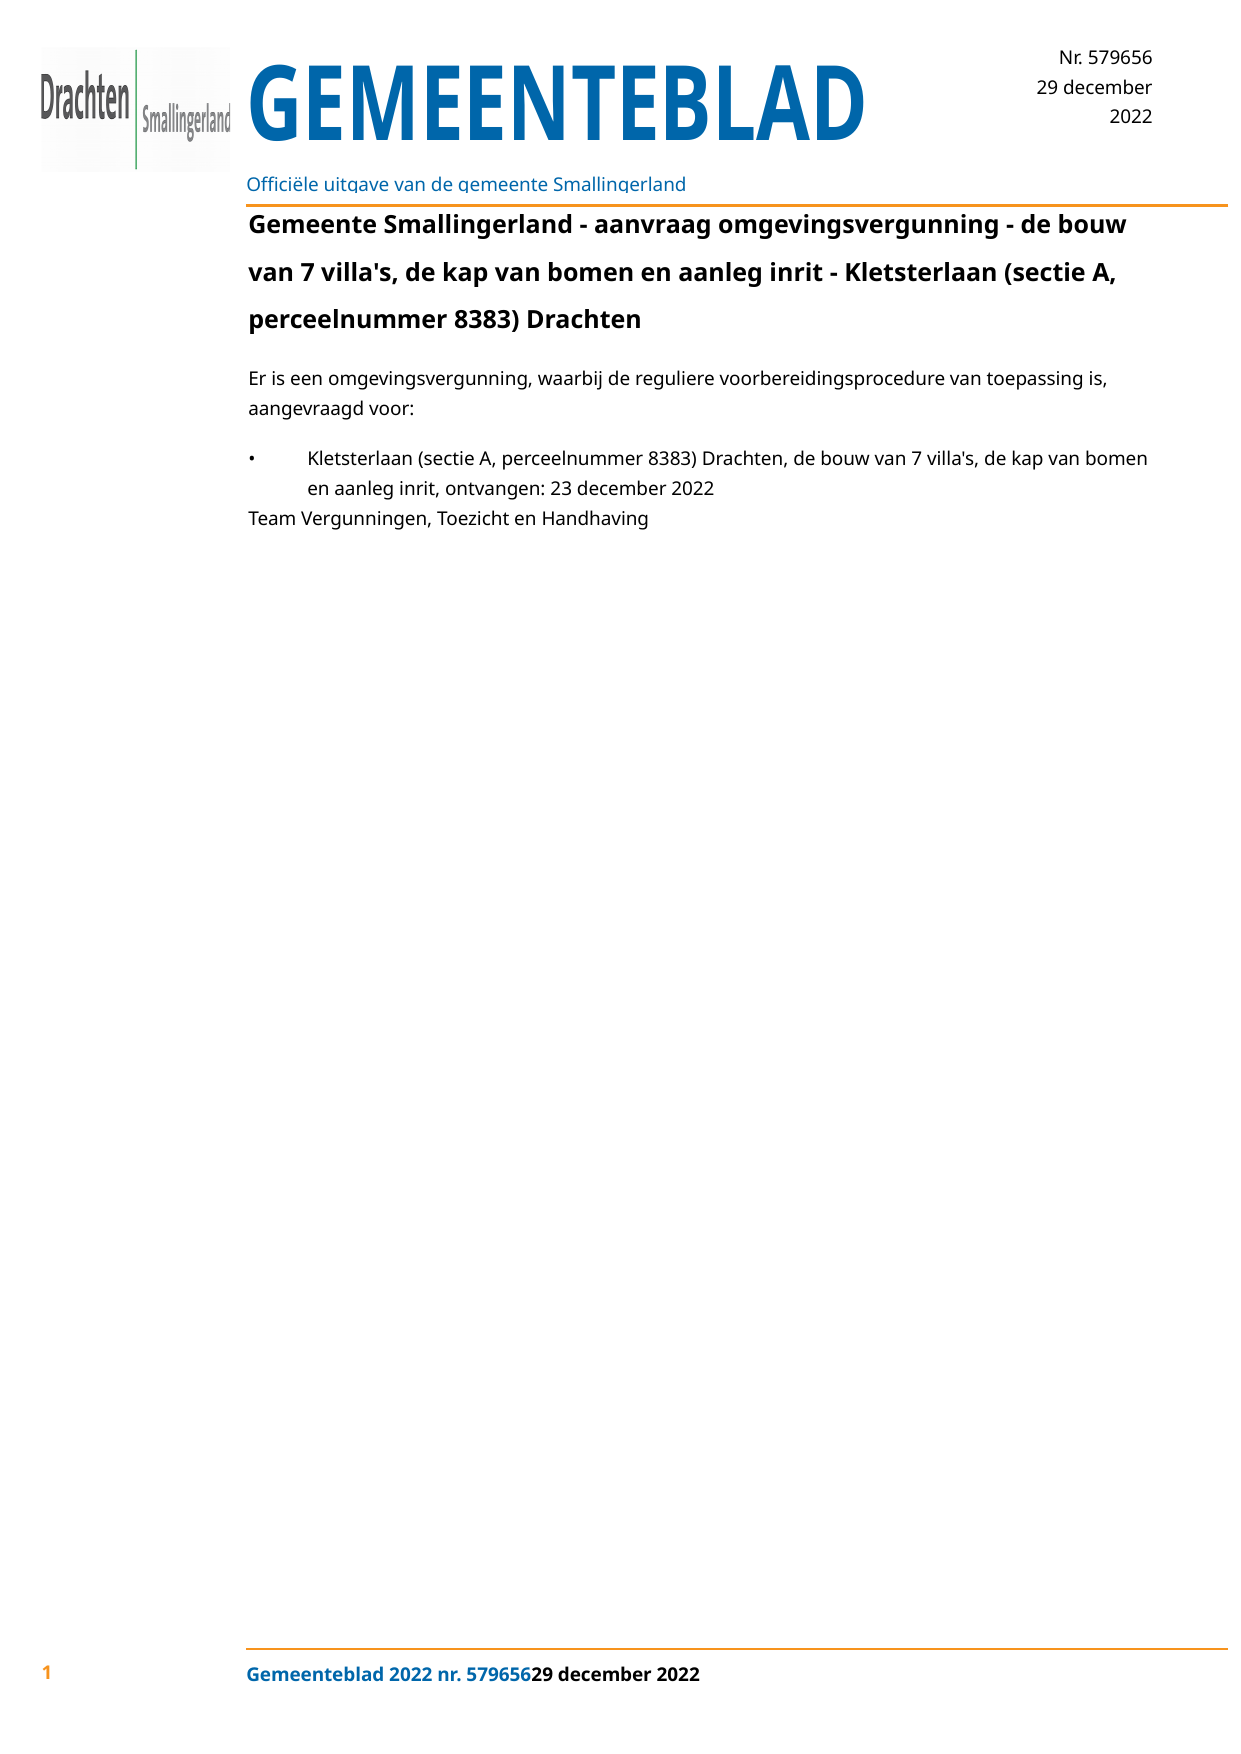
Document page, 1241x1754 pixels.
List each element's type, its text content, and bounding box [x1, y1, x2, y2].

picture [41, 47, 231, 172]
text Er is een omgevingsvergunning, waarbij de reguliere voorbereidingsprocedure van toepassing is, aangevraagd voor: [248, 366, 1152, 421]
text Team Vergunningen, Toezicht en Handhaving [248, 505, 1152, 530]
text Gemeente Smallingerland - aanvraag omgevingsvergunning - de bouw van 7 villa's, de kap van bomen en aanleg inrit - Kletsterlaan (sectie A, perceelnummer 8383) Drachten [248, 207, 1152, 336]
list Kletsterlaan (sectie A, perceelnummer 8383) Drachten, de bouw van 7 villa's, de kap van bomen en aanleg inrit, ontvangen: 23 december 2022 [248, 446, 1152, 501]
